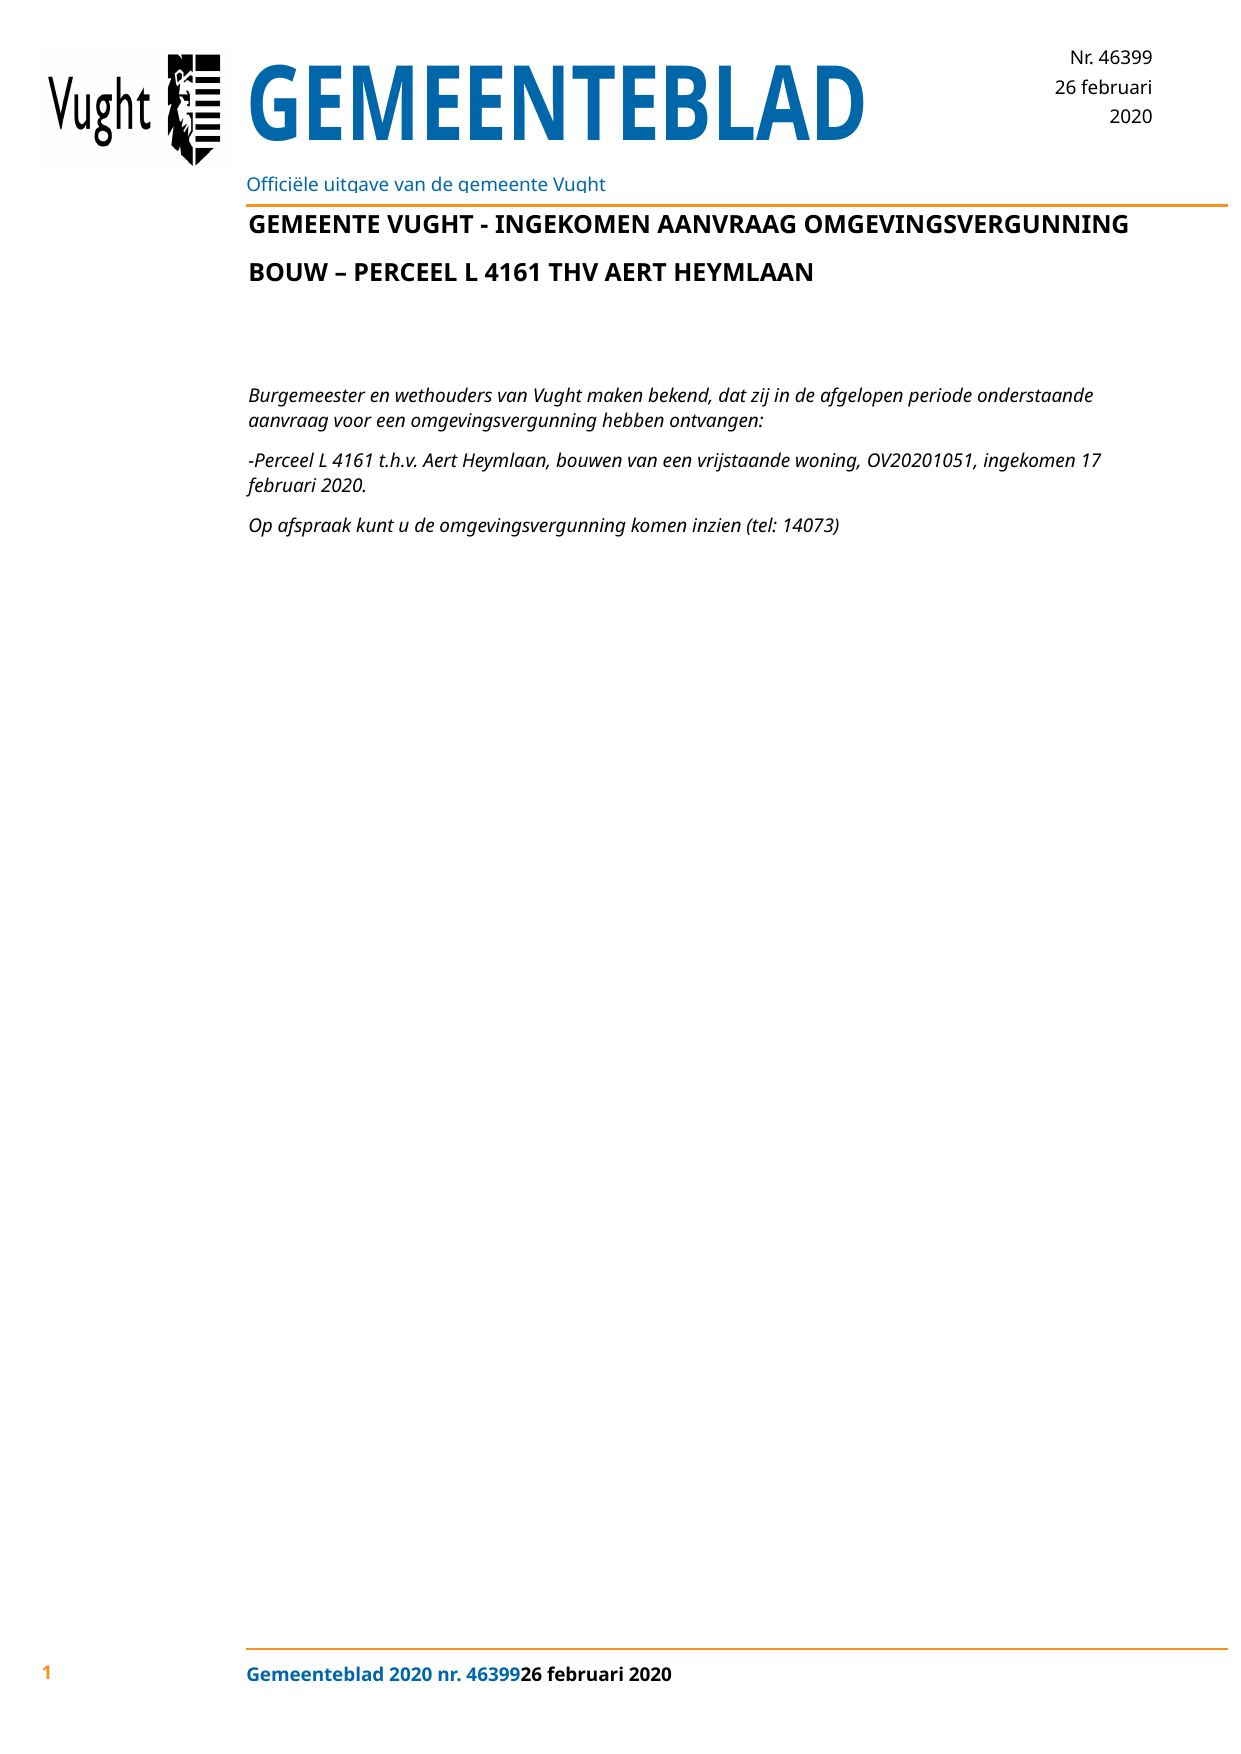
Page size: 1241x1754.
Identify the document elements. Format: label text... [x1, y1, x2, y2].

text -Perceel L 4161 t.h.v. Aert Heymlaan, bouwen van een vrijstaande woning, OV20201051, ingekomen 17 februari 2020. [248, 447, 1152, 498]
picture [41, 47, 231, 172]
text Op afspraak kunt u de omgevingsvergunning komen inzien (tel: 14073) [248, 512, 1152, 538]
text Burgemeester en wethouders van Vught maken bekend, dat zij in de afgelopen periode onderstaande aanvraag voor een omgevingsvergunning hebben ontvangen: [248, 382, 1152, 433]
text GEMEENTE VUGHT - INGEKOMEN AANVRAAG OMGEVINGSVERGUNNING BOUW – PERCEEL L 4161 THV AERT HEYMLAAN [248, 207, 1152, 288]
